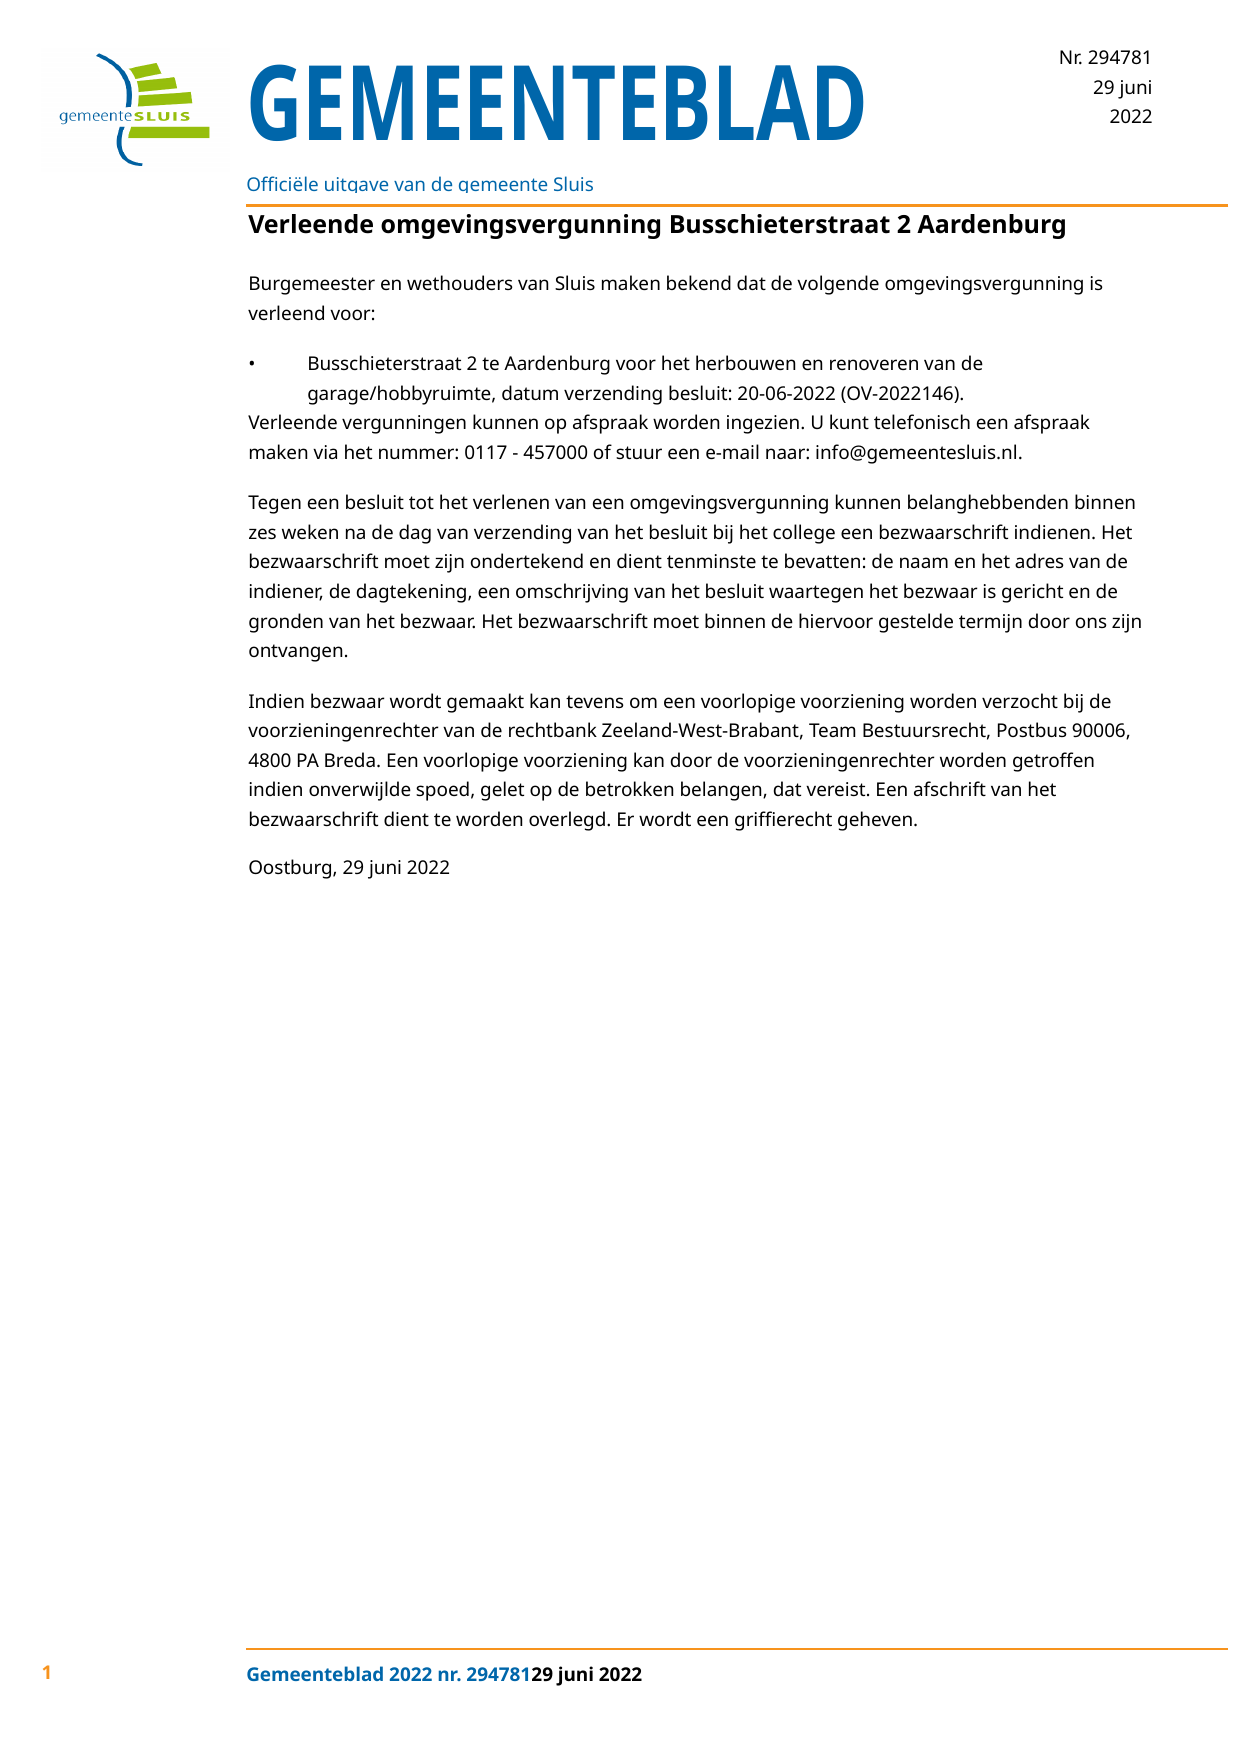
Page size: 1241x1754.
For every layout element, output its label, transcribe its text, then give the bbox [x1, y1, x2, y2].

picture [41, 47, 231, 172]
text Tegen een besluit tot het verlenen van een omgevingsvergunning kunnen belanghebbenden binnen zes weken na de dag van verzending van het besluit bij het college een bezwaarschrift indienen. Het bezwaarschrift moet zijn ondertekend en dient tenminste te bevatten: de naam en het adres van de indiener, de dagtekening, een omschrijving van het besluit waartegen het bezwaar is gericht en de gronden van het bezwaar. Het bezwaarschrift moet binnen de hiervoor gestelde termijn door ons zijn ontvangen. [248, 489, 1152, 663]
text Verleende vergunningen kunnen op afspraak worden ingezien. U kunt telefonisch een afspraak maken via het nummer: 0117 - 457000 of stuur een e-mail naar: info@gemeentesluis.nl. [248, 409, 1152, 465]
text Verleende omgevingsvergunning Busschieterstraat 2 Aardenburg [248, 207, 1152, 241]
list Busschieterstraat 2 te Aardenburg voor het herbouwen en renoveren van de garage/hobbyruimte, datum verzending besluit: 20-06-2022 (OV-2022146). [248, 350, 1152, 406]
text Oostburg, 29 juni 2022 [248, 854, 1152, 880]
text Indien bezwaar wordt gemaakt kan tevens om een voorlopige voorziening worden verzocht bij de voorzieningenrechter van de rechtbank Zeeland-West-Brabant, Team Bestuursrecht, Postbus 90006, 4800 PA Breda. Een voorlopige voorziening kan door de voorzieningenrechter worden getroffen indien onverwijlde spoed, gelet op de betrokken belangen, dat vereist. Een afschrift van het bezwaarschrift dient te worden overlegd. Er wordt een griffierecht geheven. [248, 688, 1152, 832]
text Burgemeester en wethouders van Sluis maken bekend dat de volgende omgevingsvergunning is verleend voor: [248, 270, 1152, 326]
